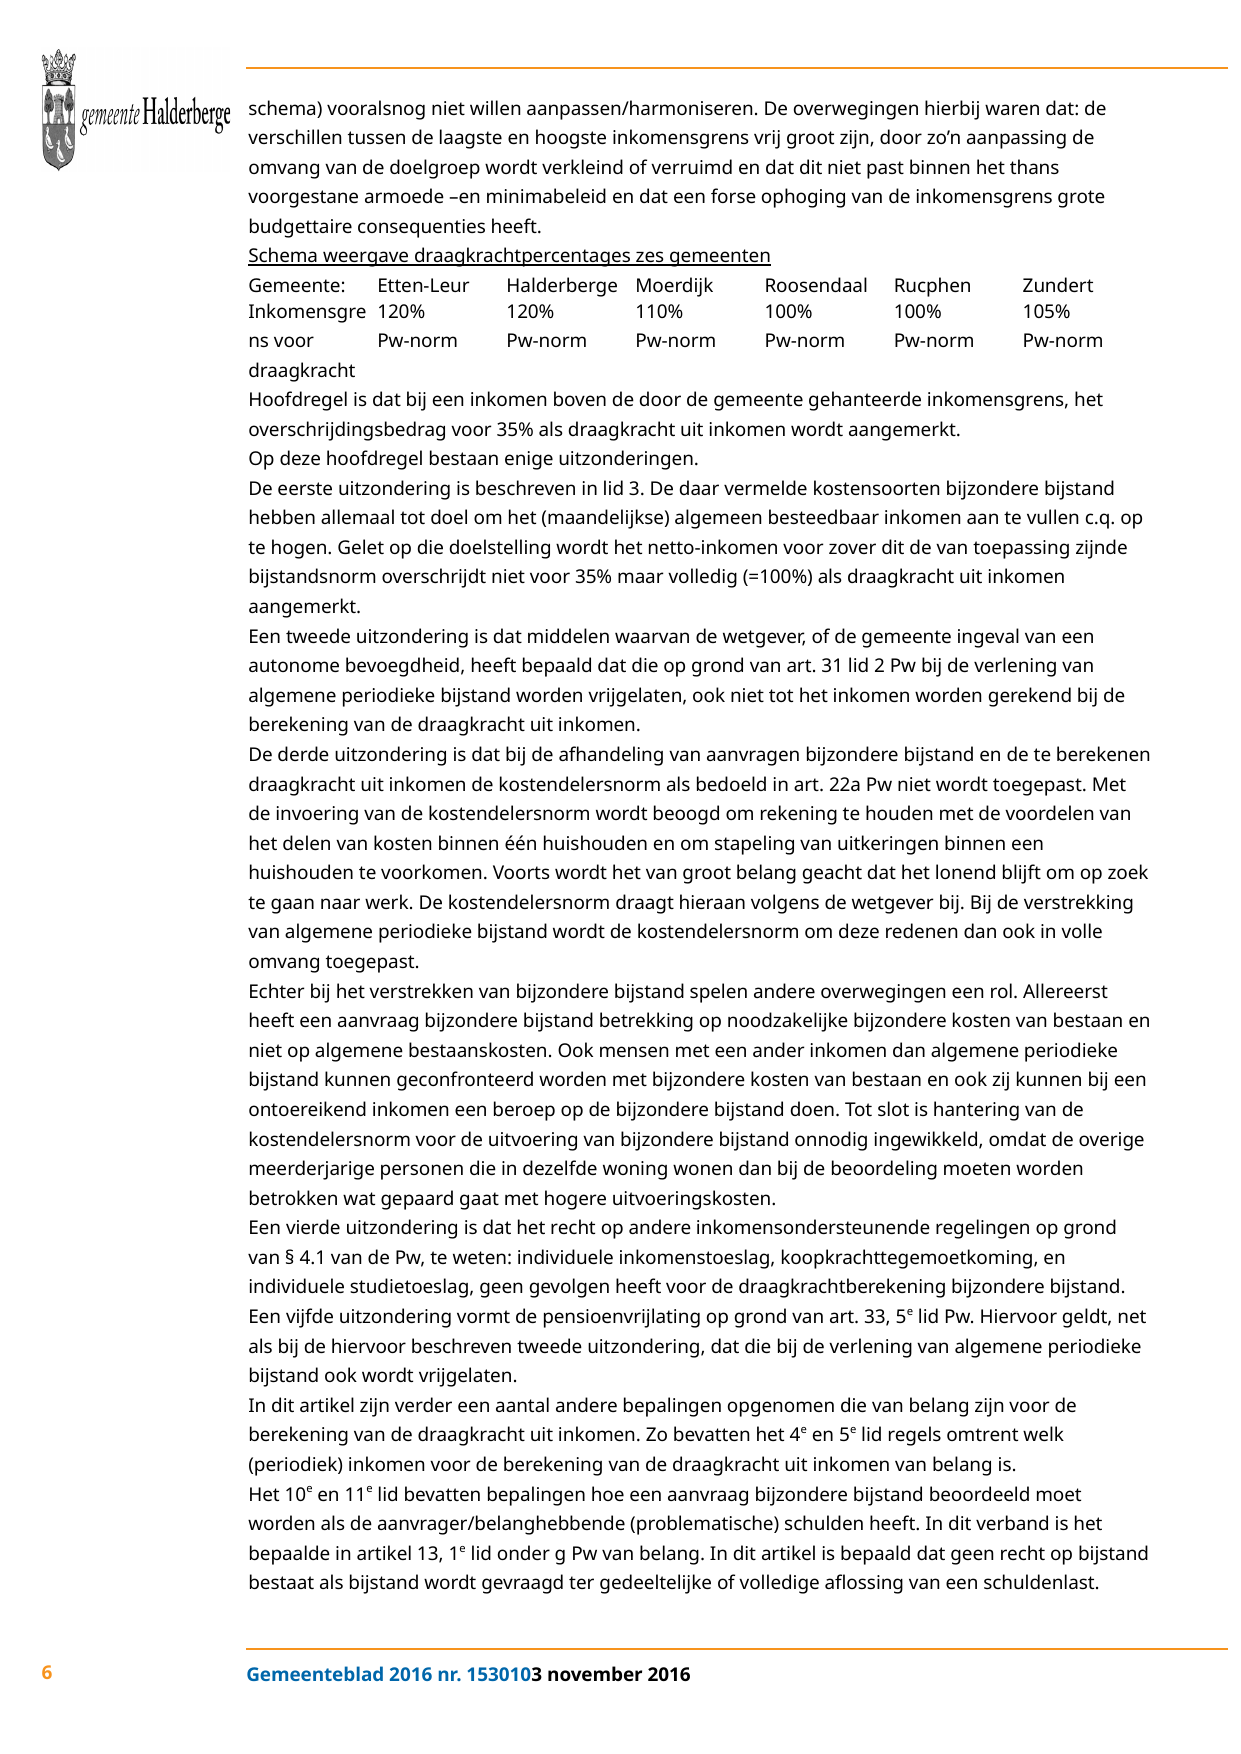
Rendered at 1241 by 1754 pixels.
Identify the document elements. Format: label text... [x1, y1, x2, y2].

table_cell 100% Pw-norm [894, 298, 1022, 383]
text Schema weergave draagkrachtpercentages zes gemeenten [248, 243, 1152, 268]
table_cell 120% Pw-norm [506, 298, 635, 383]
table_header Etten-Leur [377, 273, 506, 298]
text Hoofdregel is dat bij een inkomen boven de door de gemeente gehanteerde inkomensgrens, het overschrijdingsbedrag voor 35% als draagkracht uit inkomen wordt aangemerkt. [248, 386, 1152, 442]
table_header Zundert [1023, 273, 1152, 298]
table_cell 120% Pw-norm [377, 298, 506, 383]
text Echter bij het verstrekken van bijzondere bijstand spelen andere overwegingen een rol. Allereerst heeft een aanvraag bijzondere bijstand betrekking op noodzakelijke bijzondere kosten van bestaan en niet op algemene bestaanskosten. Ook mensen met een ander inkomen dan algemene periodieke bijstand kunnen geconfronteerd worden met bijzondere kosten van bestaan en ook zij kunnen bij een ontoereikend inkomen een beroep op de bijzondere bijstand doen. Tot slot is hantering van de kostendelersnorm voor de uitvoering van bijzondere bijstand onnodig ingewikkeld, omdat de overige meerderjarige personen die in dezelfde woning wonen dan bij de beoordeling moeten worden betrokken wat gepaard gaat met hogere uitvoeringskosten. [248, 978, 1152, 1211]
table_cell 100% Pw-norm [764, 298, 893, 383]
text Een vijfde uitzondering vormt de pensioenvrijlating op grond van art. 33, 5e lid Pw. Hiervoor geldt, net als bij de hiervoor beschreven tweede uitzondering, dat die bij de verlening van algemene periodieke bijstand ook wordt vrijgelaten. [248, 1303, 1152, 1388]
table_header Moerdijk [635, 273, 764, 298]
text De eerste uitzondering is beschreven in lid 3. De daar vermelde kostensoorten bijzondere bijstand hebben allemaal tot doel om het (maandelijkse) algemeen besteedbaar inkomen aan te vullen c.q. op te hogen. Gelet op die doelstelling wordt het netto-inkomen voor zover dit de van toepassing zijnde bijstandsnorm overschrijdt niet voor 35% maar volledig (=100%) als draagkracht uit inkomen aangemerkt. [248, 475, 1152, 619]
text Een tweede uitzondering is dat middelen waarvan de wetgever, of de gemeente ingeval van een autonome bevoegdheid, heeft bepaald dat die op grond van art. 31 lid 2 Pw bij de verlening van algemene periodieke bijstand worden vrijgelaten, ook niet tot het inkomen worden gerekend bij de berekening van de draagkracht uit inkomen. [248, 623, 1152, 737]
text In dit artikel zijn verder een aantal andere bepalingen opgenomen die van belang zijn voor de berekening van de draagkracht uit inkomen. Zo bevatten het 4e en 5e lid regels omtrent welk (periodiek) inkomen voor de berekening van de draagkracht uit inkomen van belang is. [248, 1392, 1152, 1477]
table_cell 110% Pw-norm [635, 298, 764, 383]
text schema) vooralsnog niet willen aanpassen/harmoniseren. De overwegingen hierbij waren dat: de verschillen tussen de laagste en hoogste inkomensgrens vrij groot zijn, door zo’n aanpassing de omvang van de doelgroep wordt verkleind of verruimd en dat dit niet past binnen het thans voorgestane armoede –en minimabeleid en dat een forse ophoging van de inkomensgrens grote budgettaire consequenties heeft. [248, 95, 1152, 239]
table_header Halderberge [506, 273, 635, 298]
table_cell Inkomensgrens voor draagkracht [248, 298, 377, 383]
table_cell 105% Pw-norm [1023, 298, 1152, 383]
table_header Roosendaal [764, 273, 893, 298]
text Het 10e en 11e lid bevatten bepalingen hoe een aanvraag bijzondere bijstand beoordeeld moet worden als de aanvrager/belanghebbende (problematische) schulden heeft. In dit verband is het bepaalde in artikel 13, 1e lid onder g Pw van belang. In dit artikel is bepaald dat geen recht op bijstand bestaat als bijstand wordt gevraagd ter gedeeltelijke of volledige aflossing van een schuldenlast. [248, 1481, 1152, 1595]
table_header Gemeente: [248, 273, 377, 298]
picture [41, 47, 231, 172]
text De derde uitzondering is dat bij de afhandeling van aanvragen bijzondere bijstand en de te berekenen draagkracht uit inkomen de kostendelersnorm als bedoeld in art. 22a Pw niet wordt toegepast. Met de invoering van de kostendelersnorm wordt beoogd om rekening te houden met de voordelen van het delen van kosten binnen één huishouden en om stapeling van uitkeringen binnen een huishouden te voorkomen. Voorts wordt het van groot belang geacht dat het lonend blijft om op zoek te gaan naar werk. De kostendelersnorm draagt hieraan volgens de wetgever bij. Bij de verstrekking van algemene periodieke bijstand wordt de kostendelersnorm om deze redenen dan ook in volle omvang toegepast. [248, 741, 1152, 974]
text Op deze hoofdregel bestaan enige uitzonderingen. [248, 445, 1152, 471]
text Een vierde uitzondering is dat het recht op andere inkomensondersteunende regelingen op grond van § 4.1 van de Pw, te weten: individuele inkomenstoeslag, koopkrachttegemoetkoming, en individuele studietoeslag, geen gevolgen heeft voor de draagkrachtberekening bijzondere bijstand. [248, 1214, 1152, 1299]
table_header Rucphen [894, 273, 1022, 298]
